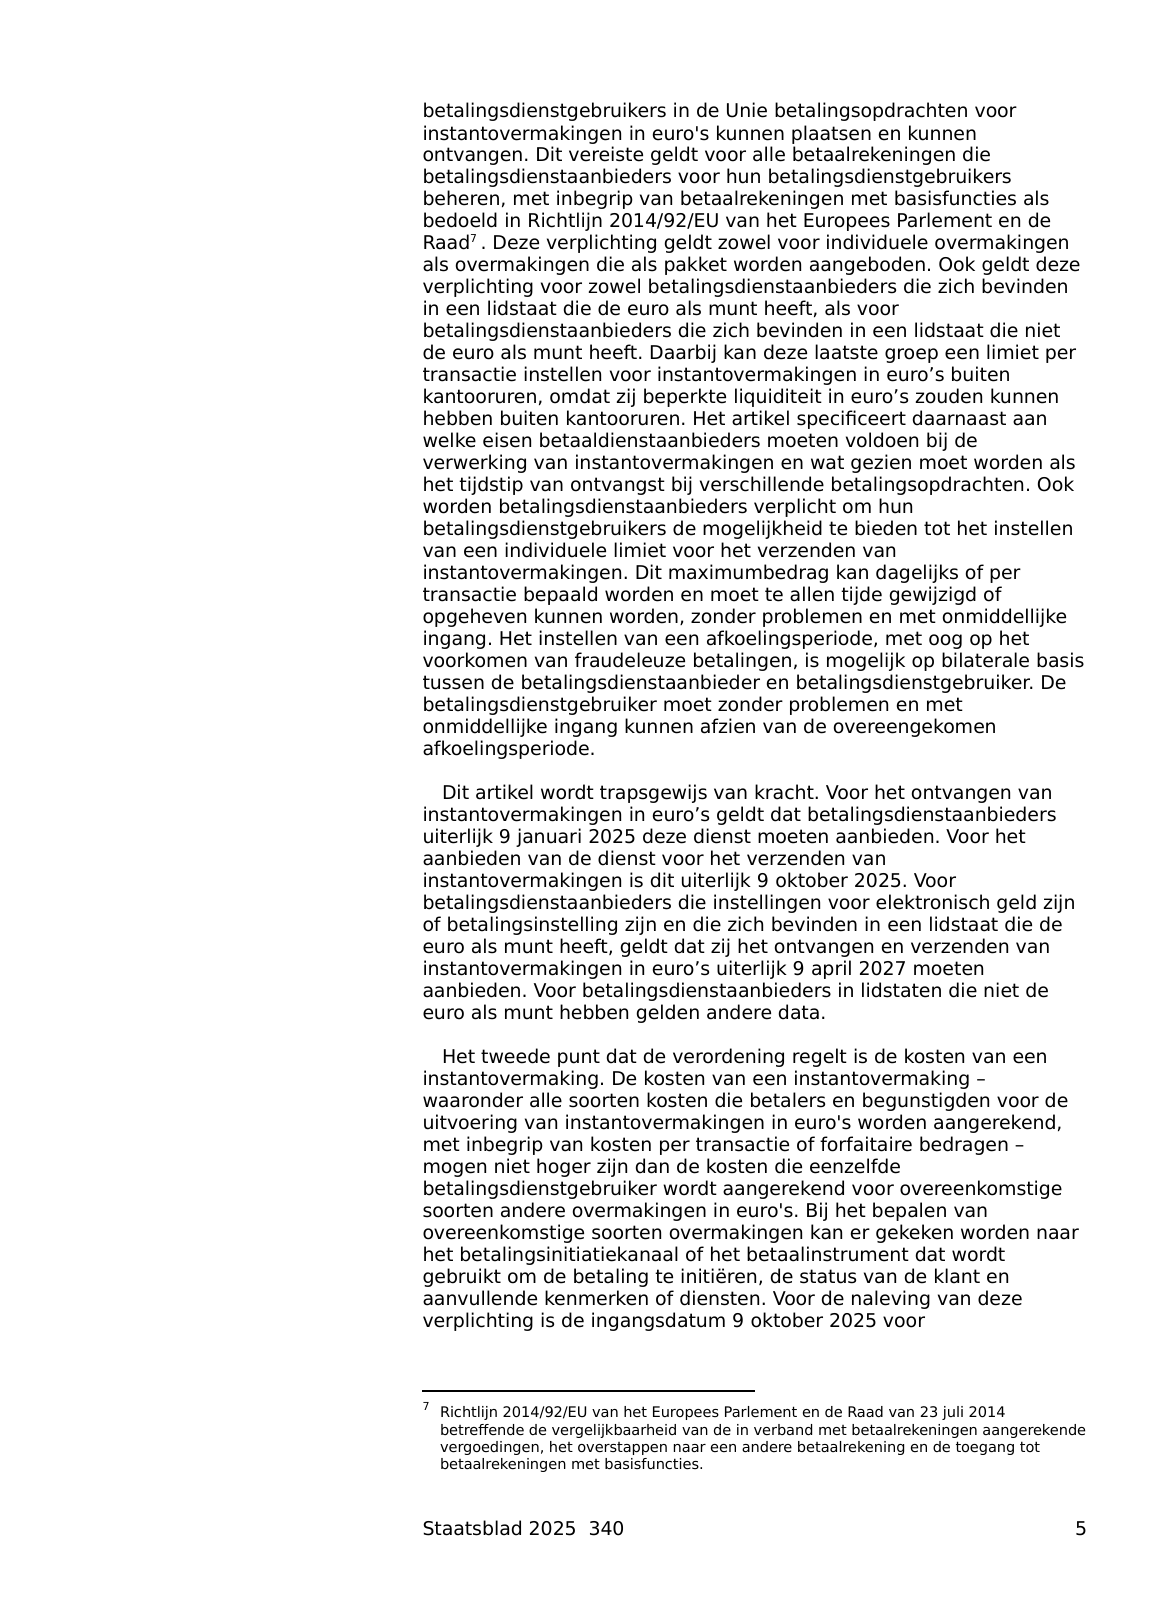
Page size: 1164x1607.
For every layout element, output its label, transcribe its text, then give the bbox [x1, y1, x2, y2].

text Richtlijn 2014/92/EU van het Europees Parlement en de Raad van 23 juli 2014 betreffende de vergelijkbaarheid van de in verband met betaalrekeningen aangerekende vergoedingen, het overstappen naar een andere betaalrekening en de toegang tot betaalrekeningen met basisfuncties. [422, 1400, 1087, 1473]
text Dit artikel wordt trapsgewijs van kracht. Voor het ontvangen van instantovermakingen in euro’s geldt dat betalingsdienstaanbieders uiterlijk 9 januari 2025 deze dienst moeten aanbieden. Voor het aanbieden van de dienst voor het verzenden van instantovermakingen is dit uiterlijk 9 oktober 2025. Voor betalingsdienstaanbieders die instellingen voor elektronisch geld zijn of betalingsinstelling zijn en die zich bevinden in een lidstaat die de euro als munt heeft, geldt dat zij het ontvangen en verzenden van instantovermakingen in euro’s uiterlijk 9 april 2027 moeten aanbieden. Voor betalingsdienstaanbieders in lidstaten die niet de euro als munt hebben gelden andere data. [422, 782, 1087, 1024]
text Het tweede punt dat de verordening regelt is de kosten van een instantovermaking. De kosten van een instantovermaking – waaronder alle soorten kosten die betalers en begunstigden voor de uitvoering van instantovermakingen in euro's worden aangerekend, met inbegrip van kosten per transactie of forfaitaire bedragen – mogen niet hoger zijn dan de kosten die eenzelfde betalingsdienstgebruiker wordt aangerekend voor overeenkomstige soorten andere overmakingen in euro's. Bij het bepalen van overeenkomstige soorten overmakingen kan er gekeken worden naar het betalingsinitiatiekanaal of het betaalinstrument dat wordt gebruikt om de betaling te initiëren, de status van de klant en aanvullende kenmerken of diensten. Voor de naleving van deze verplichting is de ingangsdatum 9 oktober 2025 voor [422, 1046, 1087, 1332]
text betalingsdienstgebruikers in de Unie betalingsopdrachten voor instantovermakingen in euro's kunnen plaatsen en kunnen ontvangen. Dit vereiste geldt voor alle betaalrekeningen die betalingsdienstaanbieders voor hun betalingsdienstgebruikers beheren, met inbegrip van betaalrekeningen met basisfuncties als bedoeld in Richtlijn 2014/92/EU van het Europees Parlement en de Raad. Deze verplichting geldt zowel voor individuele overmakingen als overmakingen die als pakket worden aangeboden. Ook geldt deze verplichting voor zowel betalingsdienstaanbieders die zich bevinden in een lidstaat die de euro als munt heeft, als voor betalingsdienstaanbieders die zich bevinden in een lidstaat die niet de euro als munt heeft. Daarbij kan deze laatste groep een limiet per transactie instellen voor instantovermakingen in euro’s buiten kantooruren, omdat zij beperkte liquiditeit in euro’s zouden kunnen hebben buiten kantooruren. Het artikel specificeert daarnaast aan welke eisen betaaldienstaanbieders moeten voldoen bij de verwerking van instantovermakingen en wat gezien moet worden als het tijdstip van ontvangst bij verschillende betalingsopdrachten. Ook worden betalingsdienstaanbieders verplicht om hun betalingsdienstgebruikers de mogelijkheid te bieden tot het instellen van een individuele limiet voor het verzenden van instantovermakingen. Dit maximumbedrag kan dagelijks of per transactie bepaald worden en moet te allen tijde gewijzigd of opgeheven kunnen worden, zonder problemen en met onmiddellijke ingang. Het instellen van een afkoelingsperiode, met oog op het voorkomen van fraudeleuze betalingen, is mogelijk op bilaterale basis tussen de betalingsdienstaanbieder en betalingsdienstgebruiker. De betalingsdienstgebruiker moet zonder problemen en met onmiddellijke ingang kunnen afzien van de overeengekomen afkoelingsperiode. [422, 100, 1087, 760]
